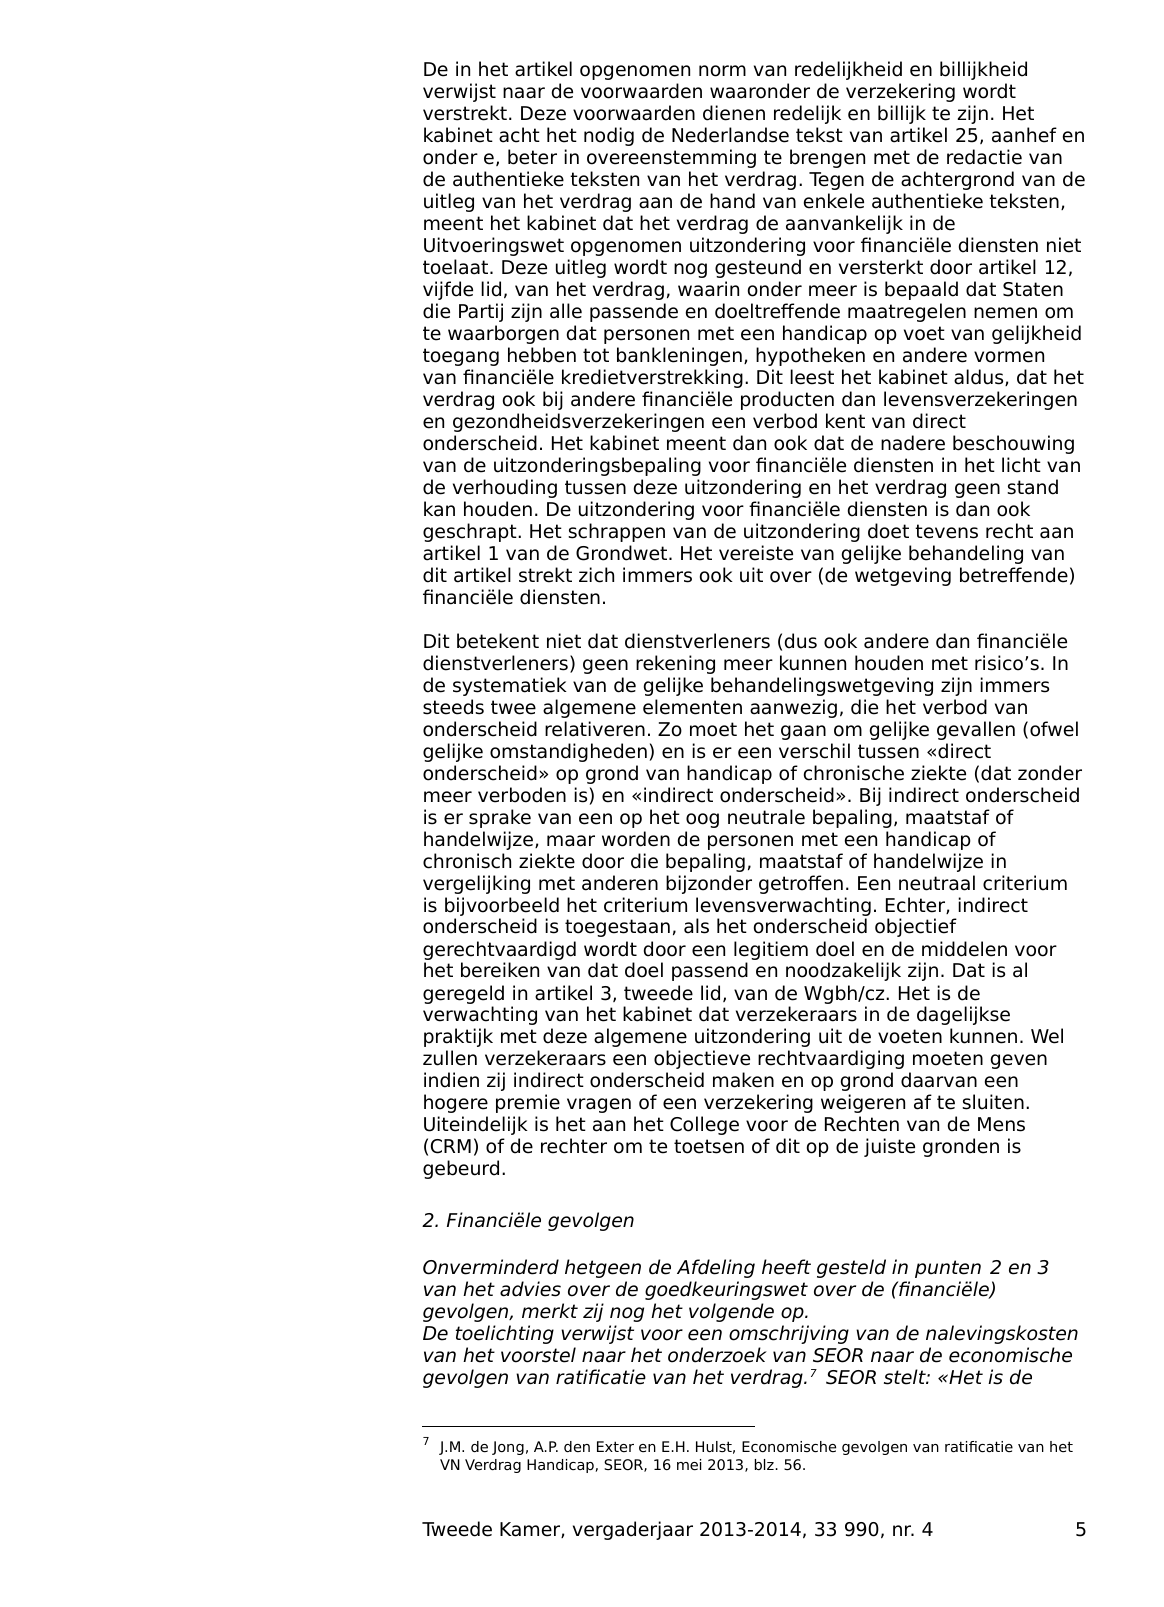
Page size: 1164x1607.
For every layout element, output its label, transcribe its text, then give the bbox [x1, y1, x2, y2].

text De toelichting verwijst voor een omschrijving van de nalevingskosten van het voorstel naar het onderzoek van SEOR naar de economische gevolgen van ratificatie van het verdrag. SEOR stelt: «Het is de [422, 1323, 1087, 1389]
text J.M. de Jong, A.P. den Exter en E.H. Hulst, Economische gevolgen van ratificatie van het VN Verdrag Handicap, SEOR, 16 mei 2013, blz. 56. [422, 1435, 1087, 1474]
text De in het artikel opgenomen norm van redelijkheid en billijkheid verwijst naar de voorwaarden waaronder de verzekering wordt verstrekt. Deze voorwaarden dienen redelijk en billijk te zijn. Het kabinet acht het nodig de Nederlandse tekst van artikel 25, aanhef en onder e, beter in overeenstemming te brengen met de redactie van de authentieke teksten van het verdrag. Tegen de achtergrond van de uitleg van het verdrag aan de hand van enkele authentieke teksten, meent het kabinet dat het verdrag de aanvankelijk in de Uitvoeringswet opgenomen uitzondering voor financiële diensten niet toelaat. Deze uitleg wordt nog gesteund en versterkt door artikel 12, vijfde lid, van het verdrag, waarin onder meer is bepaald dat Staten die Partij zijn alle passende en doeltreffende maatregelen nemen om te waarborgen dat personen met een handicap op voet van gelijkheid toegang hebben tot bankleningen, hypotheken en andere vormen van financiële kredietverstrekking. Dit leest het kabinet aldus, dat het verdrag ook bij andere financiële producten dan levensverzekeringen en gezondheidsverzekeringen een verbod kent van direct onderscheid. Het kabinet meent dan ook dat de nadere beschouwing van de uitzonderingsbepaling voor financiële diensten in het licht van de verhouding tussen deze uitzondering en het verdrag geen stand kan houden. De uitzondering voor financiële diensten is dan ook geschrapt. Het schrappen van de uitzondering doet tevens recht aan artikel 1 van de Grondwet. Het vereiste van gelijke behandeling van dit artikel strekt zich immers ook uit over (de wetgeving betreffende) financiële diensten. [422, 59, 1087, 608]
text Onverminderd hetgeen de Afdeling heeft gesteld in punten 2 en 3 van het advies over de goedkeuringswet over de (financiële) gevolgen, merkt zij nog het volgende op. [422, 1257, 1087, 1323]
subtitle 2. Financiële gevolgen [422, 1210, 1087, 1232]
text Dit betekent niet dat dienstverleners (dus ook andere dan financiële dienstverleners) geen rekening meer kunnen houden met risico’s. In de systematiek van de gelijke behandelingswetgeving zijn immers steeds twee algemene elementen aanwezig, die het verbod van onderscheid relativeren. Zo moet het gaan om gelijke gevallen (ofwel gelijke omstandigheden) en is er een verschil tussen «direct onderscheid» op grond van handicap of chronische ziekte (dat zonder meer verboden is) en «indirect onderscheid». Bij indirect onderscheid is er sprake van een op het oog neutrale bepaling, maatstaf of handelwijze, maar worden de personen met een handicap of chronisch ziekte door die bepaling, maatstaf of handelwijze in vergelijking met anderen bijzonder getroffen. Een neutraal criterium is bijvoorbeeld het criterium levensverwachting. Echter, indirect onderscheid is toegestaan, als het onderscheid objectief gerechtvaardigd wordt door een legitiem doel en de middelen voor het bereiken van dat doel passend en noodzakelijk zijn. Dat is al geregeld in artikel 3, tweede lid, van de Wgbh/cz. Het is de verwachting van het kabinet dat verzekeraars in de dagelijkse praktijk met deze algemene uitzondering uit de voeten kunnen. Wel zullen verzekeraars een objectieve rechtvaardiging moeten geven indien zij indirect onderscheid maken en op grond daarvan een hogere premie vragen of een verzekering weigeren af te sluiten. Uiteindelijk is het aan het College voor de Rechten van de Mens (CRM) of de rechter om te toetsen of dit op de juiste gronden is gebeurd. [422, 631, 1087, 1180]
